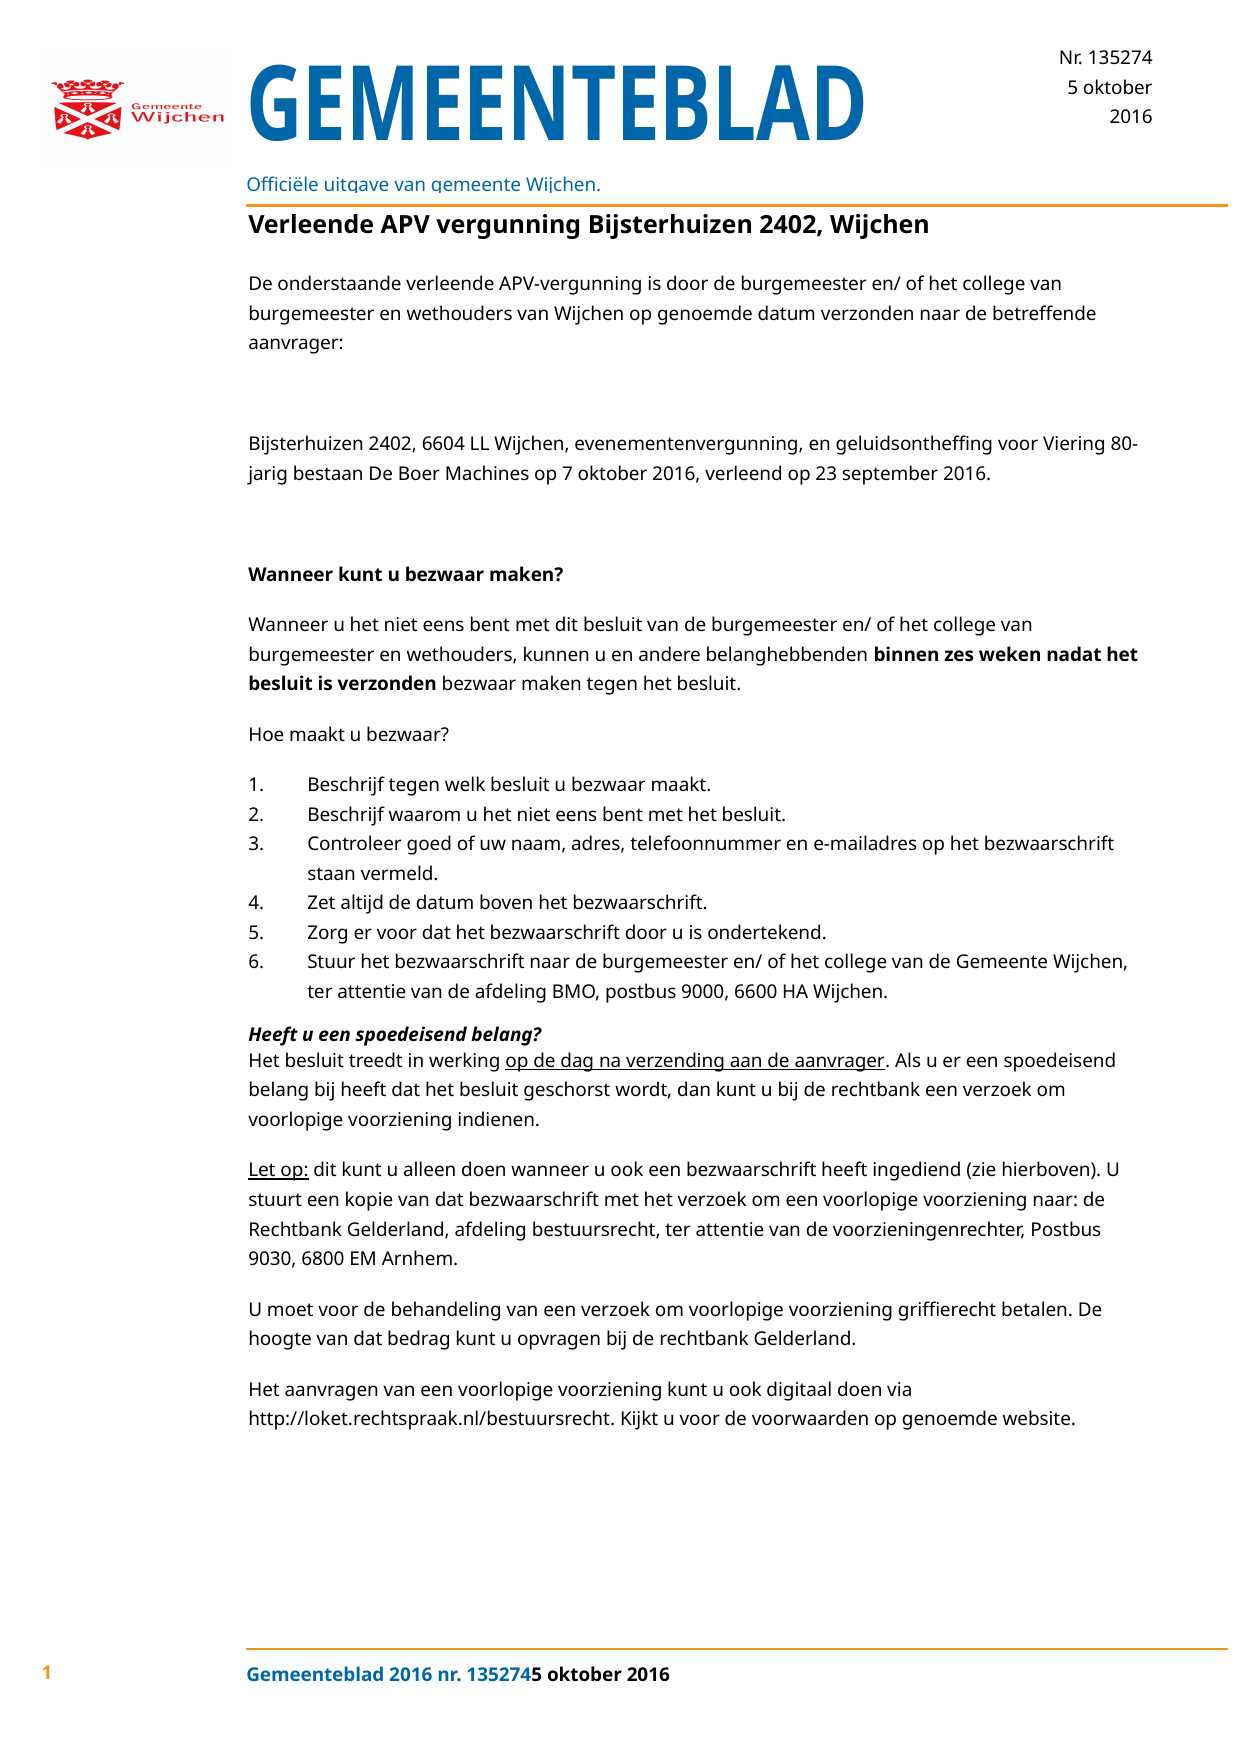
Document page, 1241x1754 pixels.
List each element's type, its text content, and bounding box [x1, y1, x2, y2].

text Het aanvragen van een voorlopige voorziening kunt u ook digitaal doen via http://loket.rechtspraak.nl/bestuursrecht. Kijkt u voor de voorwaarden op genoemde website. [248, 1376, 1152, 1431]
text Heeft u een spoedeisend belang? [248, 1021, 1152, 1047]
text Bijsterhuizen 2402, 6604 LL Wijchen, evenementenvergunning, en geluidsontheffing voor Viering 80-jarig bestaan De Boer Machines op 7 oktober 2016, verleend op 23 september 2016. [248, 430, 1152, 486]
list Zet altijd de datum boven het bezwaarschrift. [248, 889, 1152, 915]
text Het besluit treedt in werking op de dag na verzending aan de aanvrager. Als u er een spoedeisend belang bij heeft dat het besluit geschorst wordt, dan kunt u bij de rechtbank een verzoek om voorlopige voorziening indienen. [248, 1047, 1152, 1132]
list Controleer goed of uw naam, adres, telefoonnummer en e-mailadres op het bezwaarschrift staan vermeld. [248, 830, 1152, 886]
text Verleende APV vergunning Bijsterhuizen 2402, Wijchen [248, 207, 1152, 241]
text Hoe maakt u bezwaar? [248, 721, 1152, 746]
text De onderstaande verleende APV-vergunning is door de burgemeester en/ of het college van burgemeester en wethouders van Wijchen op genoemde datum verzonden naar de betreffende aanvrager: [248, 270, 1152, 355]
text Wanneer kunt u bezwaar maken? [248, 561, 1152, 586]
text Wanneer u het niet eens bent met dit besluit van de burgemeester en/ of het college van burgemeester en wethouders, kunnen u en andere belanghebbenden binnen zes weken nadat het besluit is verzonden bezwaar maken tegen het besluit. [248, 611, 1152, 696]
picture [41, 47, 231, 172]
list Beschrijf tegen welk besluit u bezwaar maakt. [248, 771, 1152, 797]
text U moet voor de behandeling van een verzoek om voorlopige voorziening griffierecht betalen. De hoogte van dat bedrag kunt u opvragen bij de rechtbank Gelderland. [248, 1296, 1152, 1351]
list Zorg er voor dat het bezwaarschrift door u is ondertekend. [248, 919, 1152, 945]
list Stuur het bezwaarschrift naar de burgemeester en/ of het college van de Gemeente Wijchen, ter attentie van de afdeling BMO, postbus 9000, 6600 HA Wijchen. [248, 949, 1152, 1004]
list Beschrijf waarom u het niet eens bent met het besluit. [248, 801, 1152, 826]
text Let op: dit kunt u alleen doen wanneer u ook een bezwaarschrift heeft ingediend (zie hierboven). U stuurt een kopie van dat bezwaarschrift met het verzoek om een voorlopige voorziening naar: de Rechtbank Gelderland, afdeling bestuursrecht, ter attentie van de voorzieningenrechter, Postbus 9030, 6800 EM Arnhem. [248, 1157, 1152, 1271]
